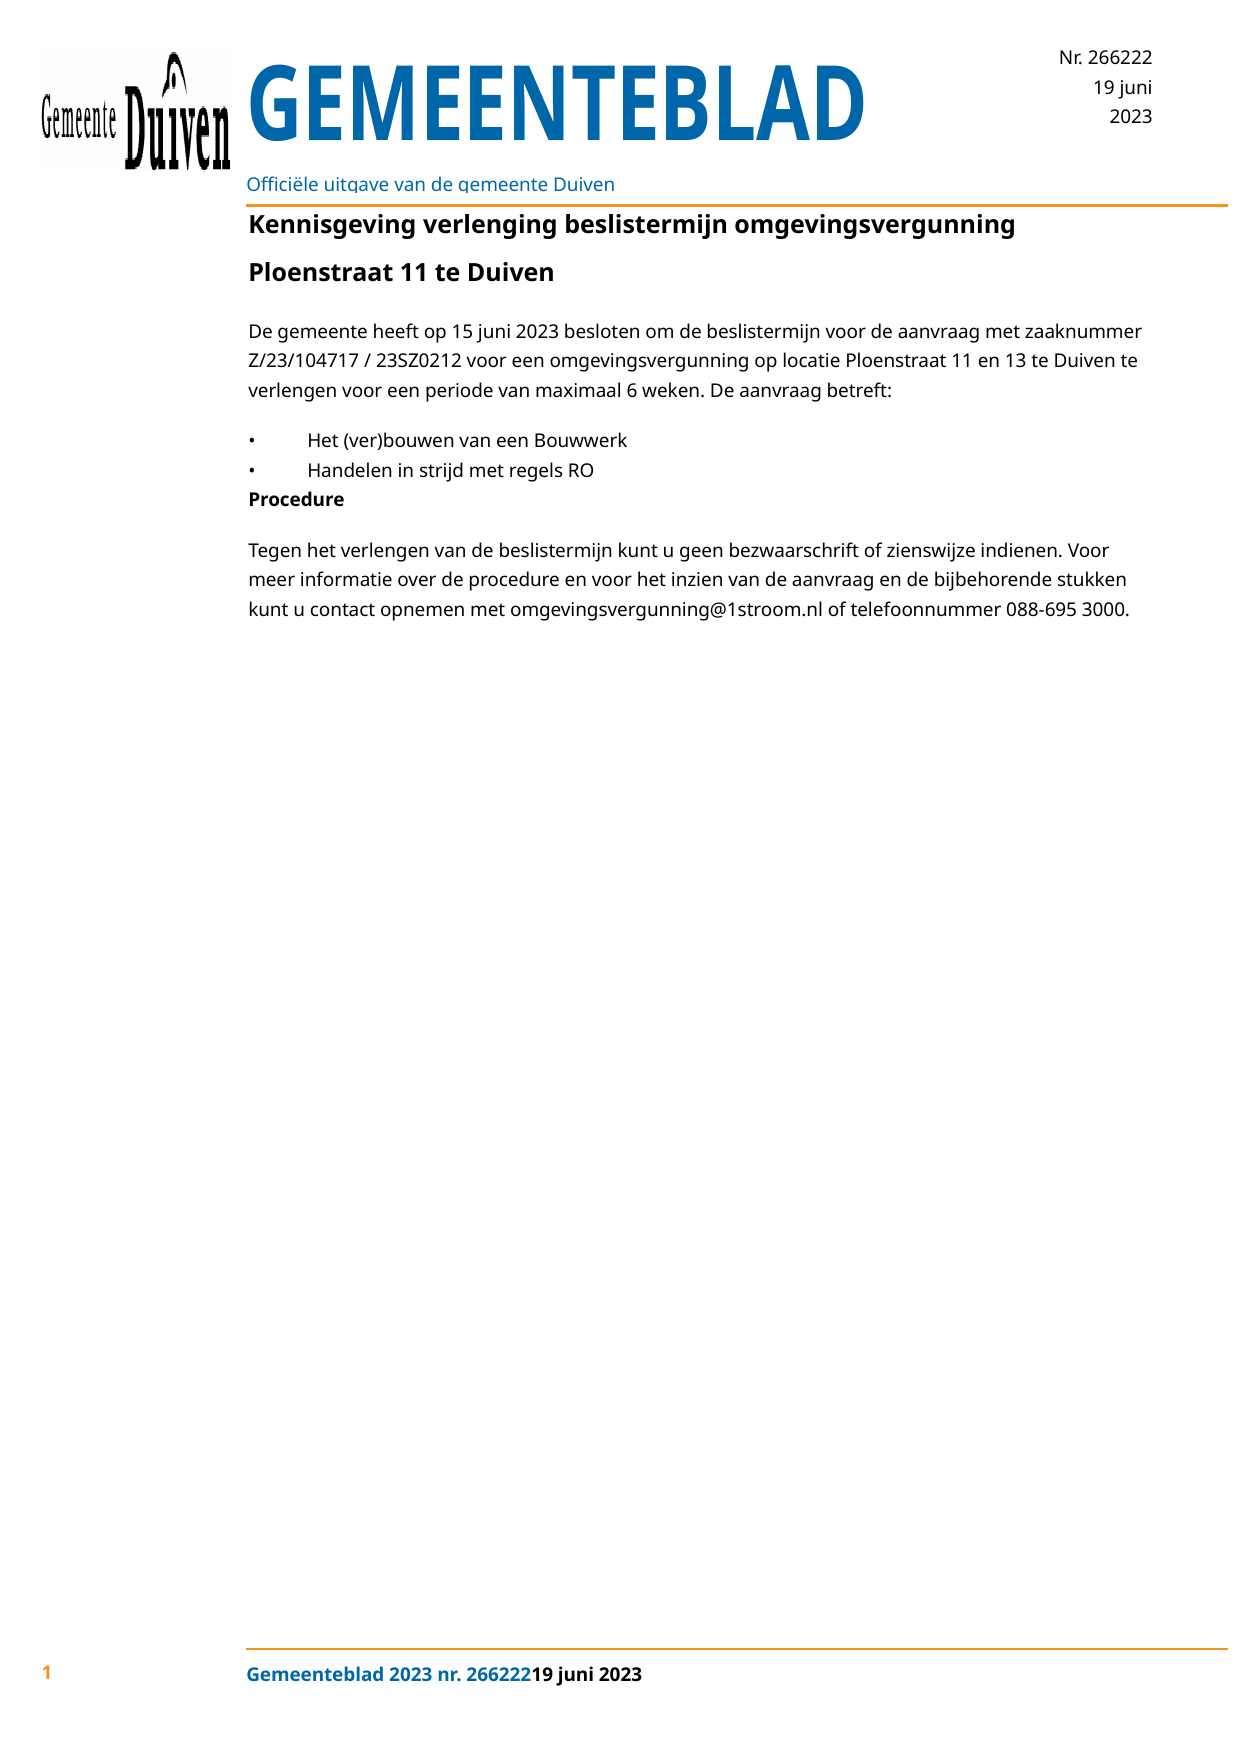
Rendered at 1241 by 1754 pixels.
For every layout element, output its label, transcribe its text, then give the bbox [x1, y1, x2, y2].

text De gemeente heeft op 15 juni 2023 besloten om de beslistermijn voor de aanvraag met zaaknummer Z/23/104717 / 23SZ0212 voor een omgevingsvergunning op locatie Ploenstraat 11 en 13 te Duiven te verlengen voor een periode van maximaal 6 weken. De aanvraag betreft: [248, 318, 1152, 403]
text Tegen het verlengen van de beslistermijn kunt u geen bezwaarschrift of zienswijze indienen. Voor meer informatie over de procedure en voor het inzien van de aanvraag en de bijbehorende stukken kunt u contact opnemen met omgevingsvergunning@1stroom.nl of telefoonnummer 088-695 3000. [248, 537, 1152, 622]
text Kennisgeving verlenging beslistermijn omgevingsvergunning Ploenstraat 11 te Duiven [248, 207, 1152, 288]
list Handelen in strijd met regels RO [248, 457, 1152, 483]
text Procedure [248, 487, 1152, 512]
picture [41, 47, 231, 172]
list Het (ver)bouwen van een Bouwwerk [248, 427, 1152, 453]
